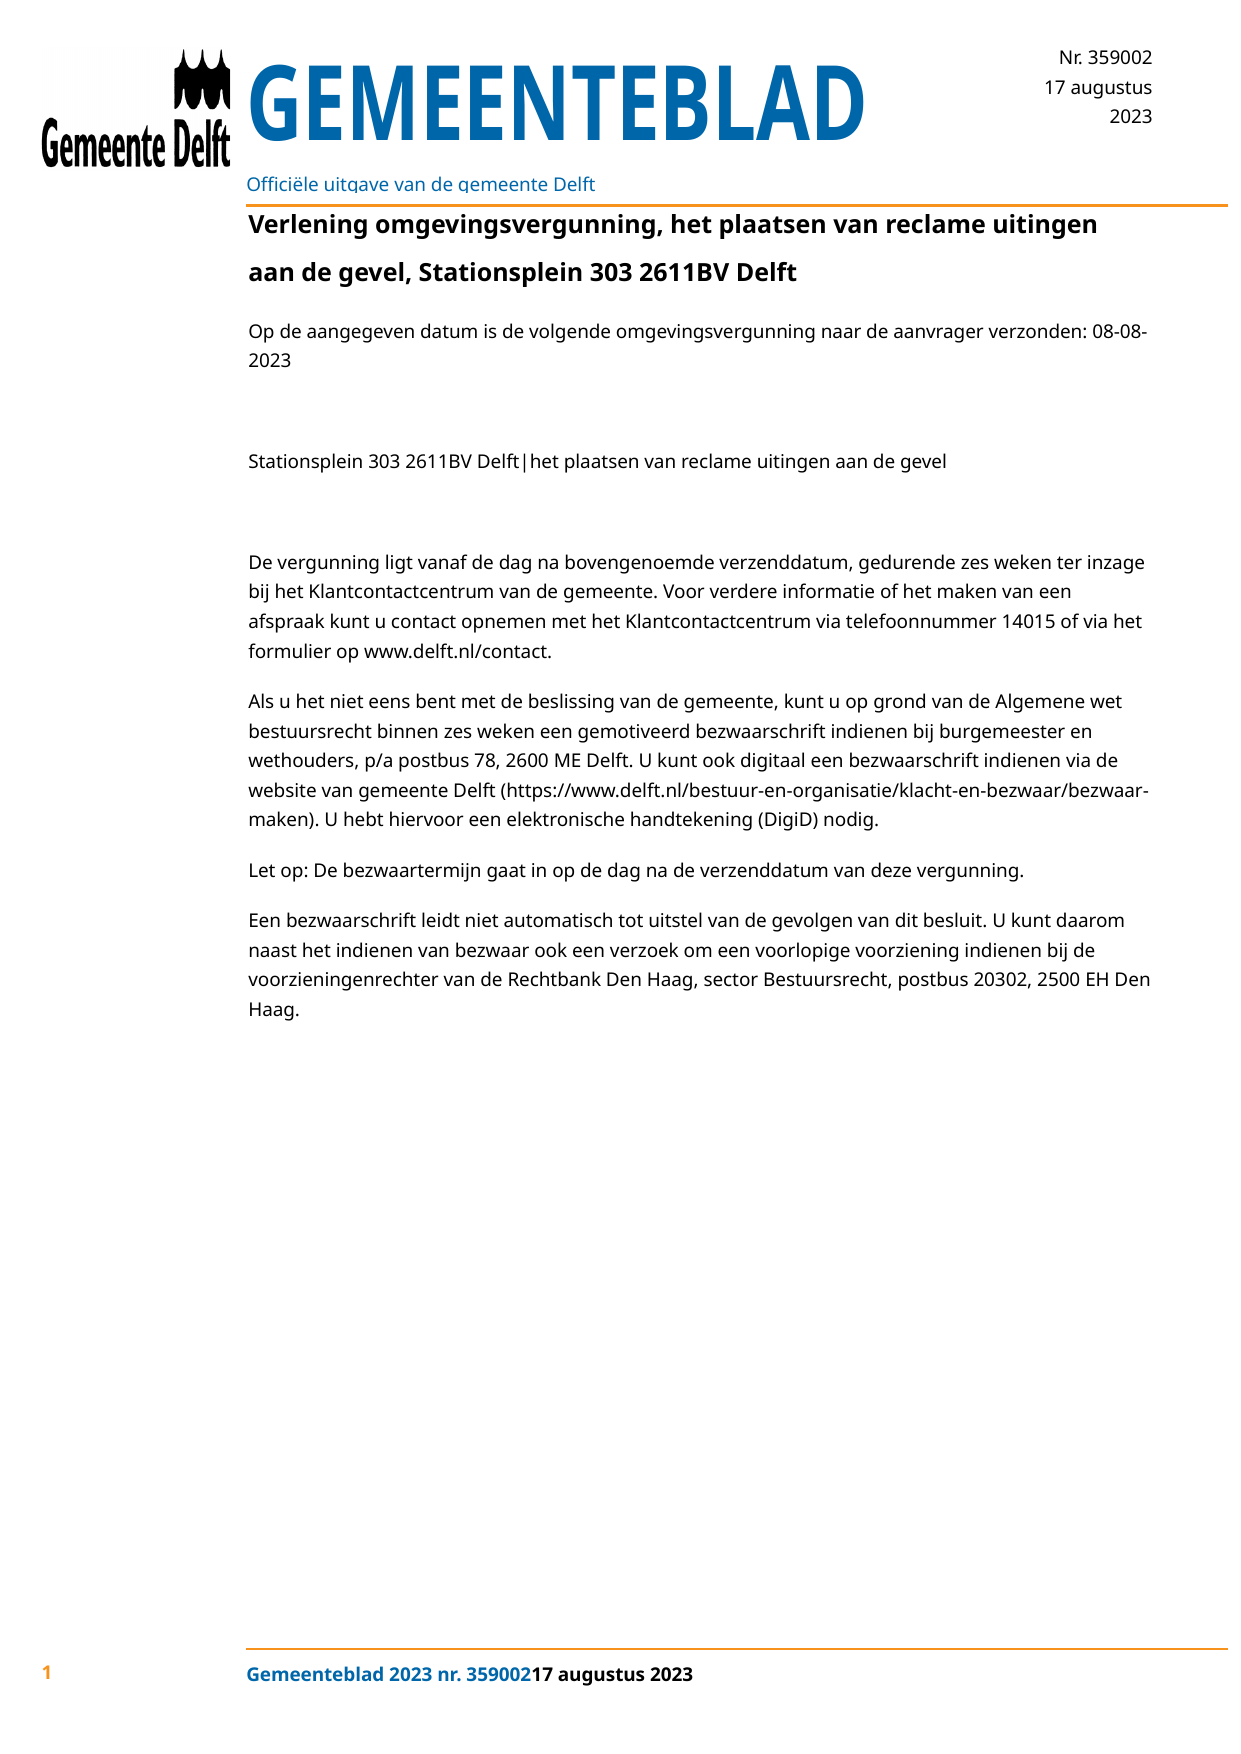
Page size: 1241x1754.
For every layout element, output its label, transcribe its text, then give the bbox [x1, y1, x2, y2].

text Op de aangegeven datum is de volgende omgevingsvergunning naar de aanvrager verzonden: 08-08-2023 [248, 318, 1152, 373]
picture [41, 47, 231, 172]
text Verlening omgevingsvergunning, het plaatsen van reclame uitingen aan de gevel, Stationsplein 303 2611BV Delft [248, 207, 1152, 288]
text Een bezwaarschrift leidt niet automatisch tot uitstel van de gevolgen van dit besluit. U kunt daarom naast het indienen van bezwaar ook een verzoek om een voorlopige voorziening indienen bij de voorzieningenrechter van de Rechtbank Den Haag, sector Bestuursrecht, postbus 20302, 2500 EH Den Haag. [248, 907, 1152, 1022]
text Let op: De bezwaartermijn gaat in op de dag na de verzenddatum van deze vergunning. [248, 857, 1152, 883]
text De vergunning ligt vanaf de dag na bovengenoemde verzenddatum, gedurende zes weken ter inzage bij het Klantcontactcentrum van de gemeente. Voor verdere informatie of het maken van een afspraak kunt u contact opnemen met het Klantcontactcentrum via telefoonnummer 14015 of via het formulier op www.delft.nl/contact. [248, 549, 1152, 664]
text Stationsplein 303 2611BV Delft|het plaatsen van reclame uitingen aan de gevel [248, 448, 1152, 474]
text Als u het niet eens bent met de beslissing van de gemeente, kunt u op grond van de Algemene wet bestuursrecht binnen zes weken een gemotiveerd bezwaarschrift indienen bij burgemeester en wethouders, p/a postbus 78, 2600 ME Delft. U kunt ook digitaal een bezwaarschrift indienen via de website van gemeente Delft (https://www.delft.nl/bestuur-en-organisatie/klacht-en-bezwaar/bezwaar-maken). U hebt hiervoor een elektronische handtekening (DigiD) nodig. [248, 688, 1152, 832]
